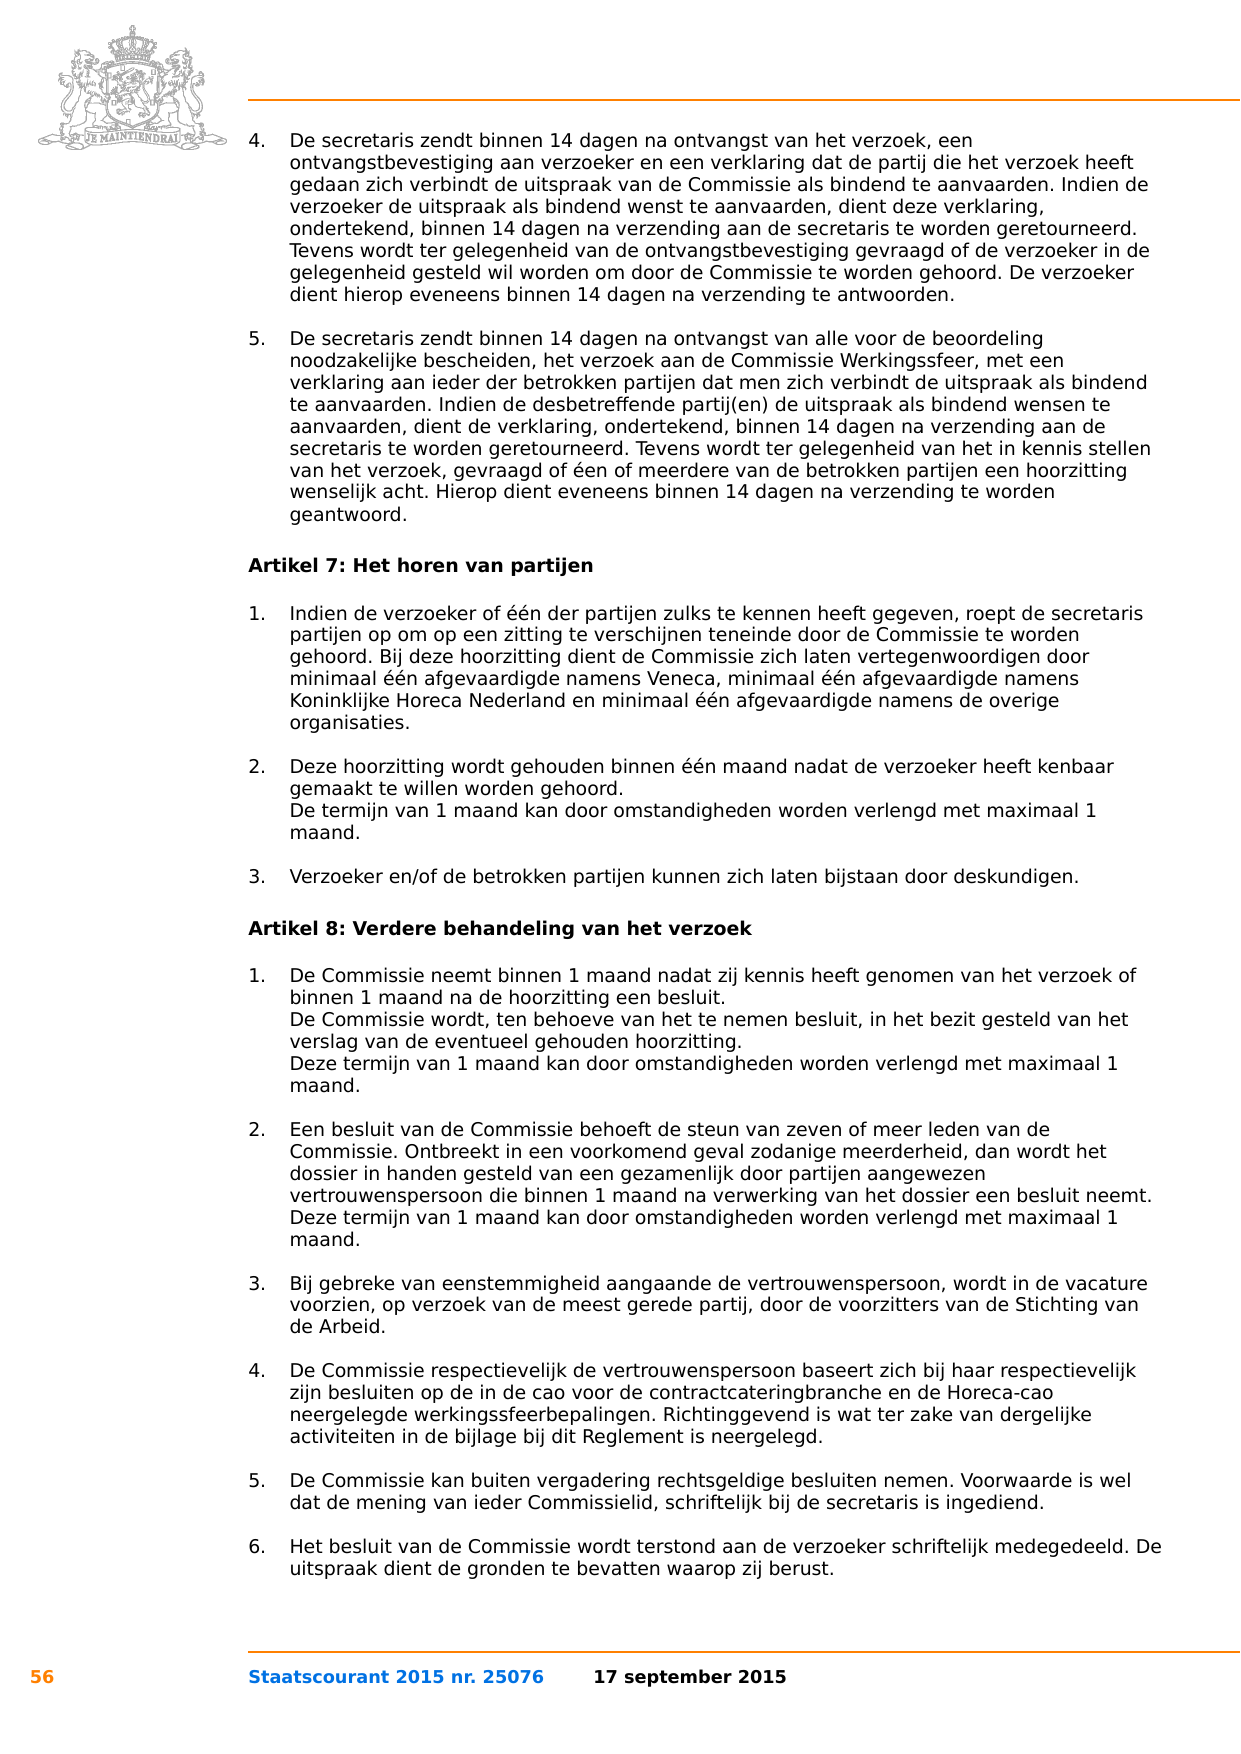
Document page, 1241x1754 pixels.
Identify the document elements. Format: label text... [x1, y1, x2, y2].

text 3. Bij gebreke van eenstemmigheid aangaande de vertrouwenspersoon, wordt in de vacature voorzien, op verzoek van de meest gerede partij, door de voorzitters van de Stichting van de Arbeid. [248, 1272, 1163, 1338]
text Deze termijn van 1 maand kan door omstandigheden worden verlengd met maximaal 1 maand. [289, 1053, 1163, 1097]
text 1. Indien de verzoeker of één der partijen zulks te kennen heeft gegeven, roept de secretaris partijen op om op een zitting te verschijnen teneinde door de Commissie te worden gehoord. Bij deze hoorzitting dient de Commissie zich laten vertegenwoordigen door minimaal één afgevaardigde namens Veneca, minimaal één afgevaardigde namens Koninklijke Horeca Nederland en minimaal één afgevaardigde namens de overige organisaties. [248, 602, 1163, 734]
text De Commissie wordt, ten behoeve van het te nemen besluit, in het bezit gesteld van het verslag van de eventueel gehouden hoorzitting. [289, 1009, 1163, 1053]
picture [38, 25, 227, 150]
text 2. Een besluit van de Commissie behoeft de steun van zeven of meer leden van de Commissie. Ontbreekt in een voorkomend geval zodanige meerderheid, dan wordt het dossier in handen gesteld van een gezamenlijk door partijen aangewezen vertrouwenspersoon die binnen 1 maand na verwerking van het dossier een besluit neemt. [248, 1119, 1163, 1207]
text Deze termijn van 1 maand kan door omstandigheden worden verlengd met maximaal 1 maand. [289, 1207, 1163, 1251]
text De termijn van 1 maand kan door omstandigheden worden verlengd met maximaal 1 maand. [289, 800, 1163, 844]
text 1. De Commissie neemt binnen 1 maand nadat zij kennis heeft genomen van het verzoek of binnen 1 maand na de hoorzitting een besluit. [248, 965, 1163, 1009]
text 4. De Commissie respectievelijk de vertrouwenspersoon baseert zich bij haar respectievelijk zijn besluiten op de in de cao voor de contractcateringbranche en de Horeca-cao neergelegde werkingssfeerbepalingen. Richtinggevend is wat ter zake van dergelijke activiteiten in de bijlage bij dit Reglement is neergelegd. [248, 1360, 1163, 1448]
text Tevens wordt ter gelegenheid van de ontvangstbevestiging gevraagd of de verzoeker in de gelegenheid gesteld wil worden om door de Commissie te worden gehoord. De verzoeker dient hierop eveneens binnen 14 dagen na verzending te antwoorden. [289, 240, 1163, 306]
text 4. De secretaris zendt binnen 14 dagen na ontvangst van het verzoek, een ontvangstbevestiging aan verzoeker en een verklaring dat de partij die het verzoek heeft gedaan zich verbindt de uitspraak van de Commissie als bindend te aanvaarden. Indien de verzoeker de uitspraak als bindend wenst te aanvaarden, dient deze verklaring, ondertekend, binnen 14 dagen na verzending aan de secretaris te worden geretourneerd. [248, 130, 1163, 240]
subtitle Artikel 8: Verdere behandeling van het verzoek [248, 918, 1163, 940]
subtitle Artikel 7: Het horen van partijen [248, 555, 1163, 577]
text 3. Verzoeker en/of de betrokken partijen kunnen zich laten bijstaan door deskundigen. [248, 866, 1163, 888]
text 6. Het besluit van de Commissie wordt terstond aan de verzoeker schriftelijk medegedeeld. De uitspraak dient de gronden te bevatten waarop zij berust. [248, 1536, 1163, 1580]
text 2. Deze hoorzitting wordt gehouden binnen één maand nadat de verzoeker heeft kenbaar gemaakt te willen worden gehoord. [248, 756, 1163, 800]
text 5. De Commissie kan buiten vergadering rechtsgeldige besluiten nemen. Voorwaarde is wel dat de mening van ieder Commissielid, schriftelijk bij de secretaris is ingediend. [248, 1470, 1163, 1514]
text 5. De secretaris zendt binnen 14 dagen na ontvangst van alle voor de beoordeling noodzakelijke bescheiden, het verzoek aan de Commissie Werkingssfeer, met een verklaring aan ieder der betrokken partijen dat men zich verbindt de uitspraak als bindend te aanvaarden. Indien de desbetreffende partij(en) de uitspraak als bindend wensen te aanvaarden, dient de verklaring, ondertekend, binnen 14 dagen na verzending aan de secretaris te worden geretourneerd. Tevens wordt ter gelegenheid van het in kennis stellen van het verzoek, gevraagd of éen of meerdere van de betrokken partijen een hoorzitting wenselijk acht. Hierop dient eveneens binnen 14 dagen na verzending te worden geantwoord. [248, 328, 1163, 525]
